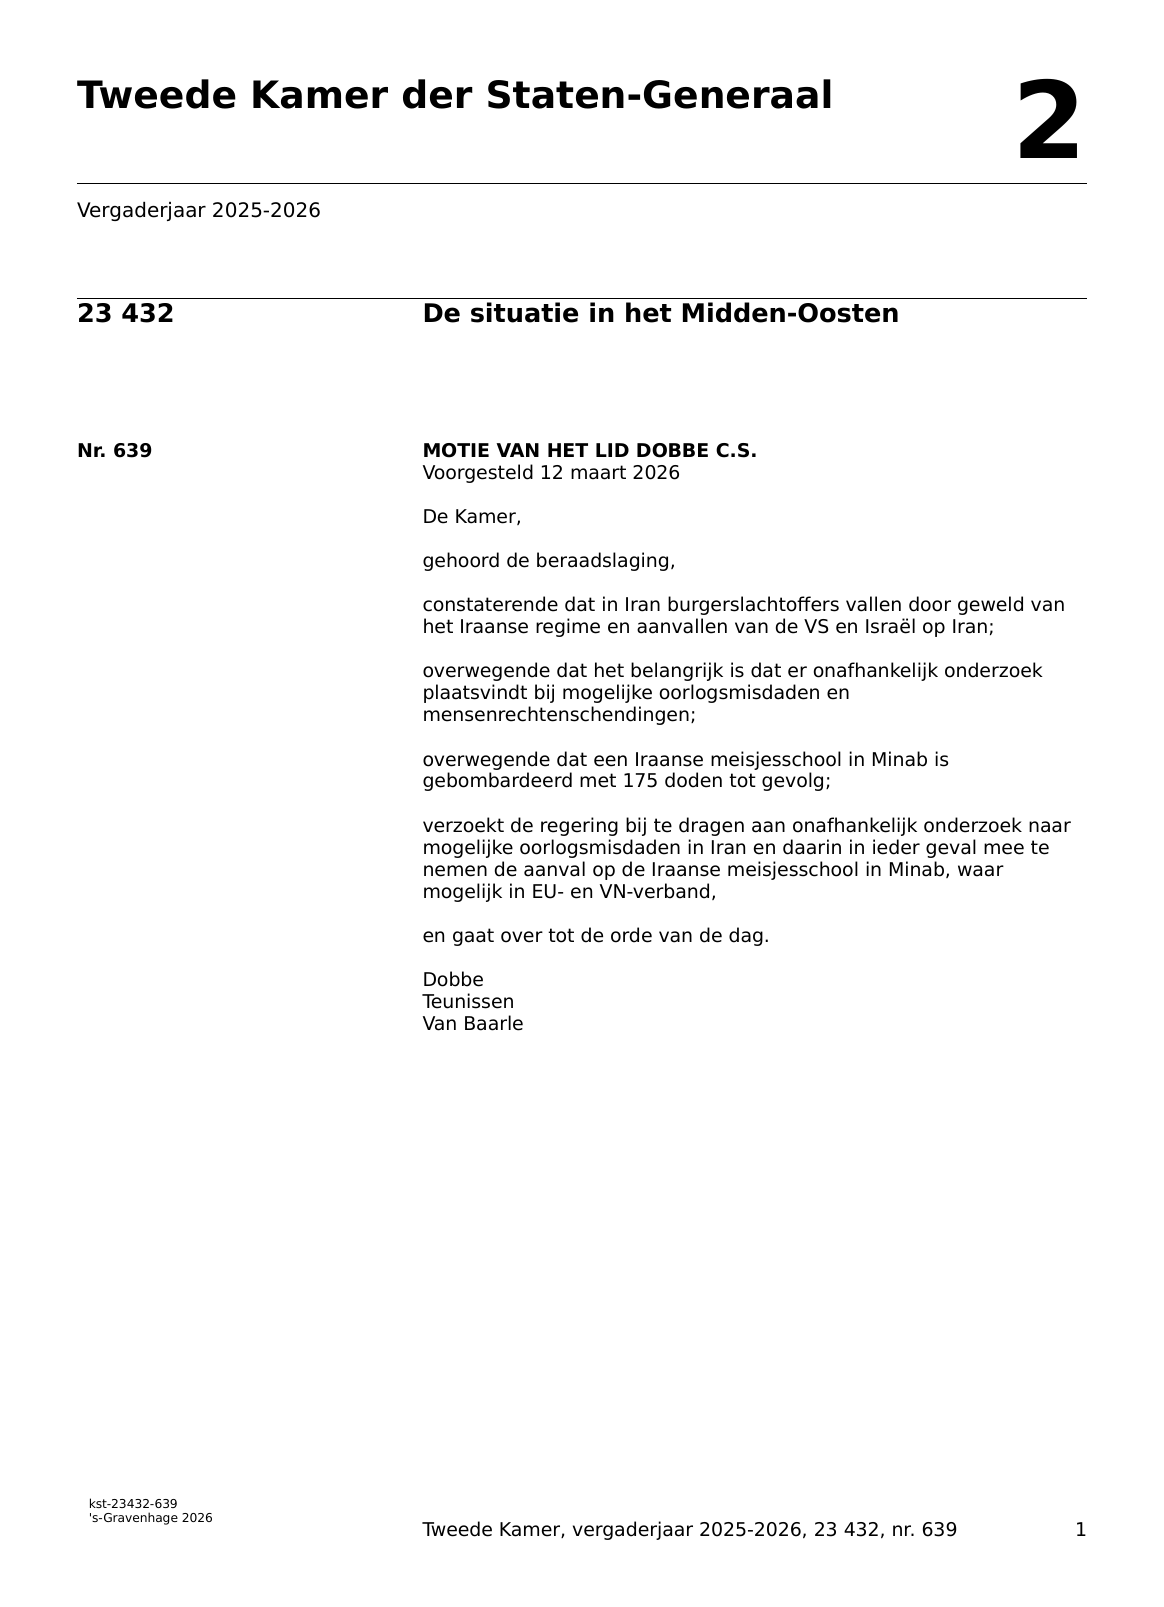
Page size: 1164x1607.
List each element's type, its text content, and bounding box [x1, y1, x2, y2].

text Van Baarle [422, 1013, 1087, 1035]
subtitle Nr. 639 MOTIE VAN HET LID DOBBE C.S. [77, 440, 1087, 462]
text overwegende dat een Iraanse meisjesschool in Minab is gebombardeerd met 175 doden tot gevolg; [422, 748, 1087, 792]
text overwegende dat het belangrijk is dat er onafhankelijk onderzoek plaatsvindt bij mogelijke oorlogsmisdaden en mensenrechtenschendingen; [422, 660, 1087, 726]
text De Kamer, [422, 506, 1087, 528]
table_cell Vergaderjaar 2025-2026 [77, 184, 1087, 298]
subtitle 23 432 De situatie in het Midden-Oosten [77, 299, 1087, 329]
text Voorgesteld 12 maart 2026 [422, 462, 1087, 484]
text constaterende dat in Iran burgerslachtoffers vallen door geweld van het Iraanse regime en aanvallen van de VS en Israël op Iran; [422, 594, 1087, 638]
table_header Tweede Kamer der Staten-Generaal [77, 59, 886, 183]
text verzoekt de regering bij te dragen aan onafhankelijk onderzoek naar mogelijke oorlogsmisdaden in Iran en daarin in ieder geval mee te nemen de aanval op de Iraanse meisjesschool in Minab, waar mogelijk in EU- en VN-verband, [422, 814, 1087, 902]
text Dobbe [422, 969, 1087, 991]
text 's-Gravenhage 2026 [88, 1511, 323, 1525]
text kst-23432-639 [88, 1497, 323, 1511]
text gehoord de beraadslaging, [422, 550, 1087, 572]
text en gaat over tot de orde van de dag. [422, 925, 1087, 947]
text Teunissen [422, 991, 1087, 1013]
table_header 2 [886, 59, 1087, 183]
